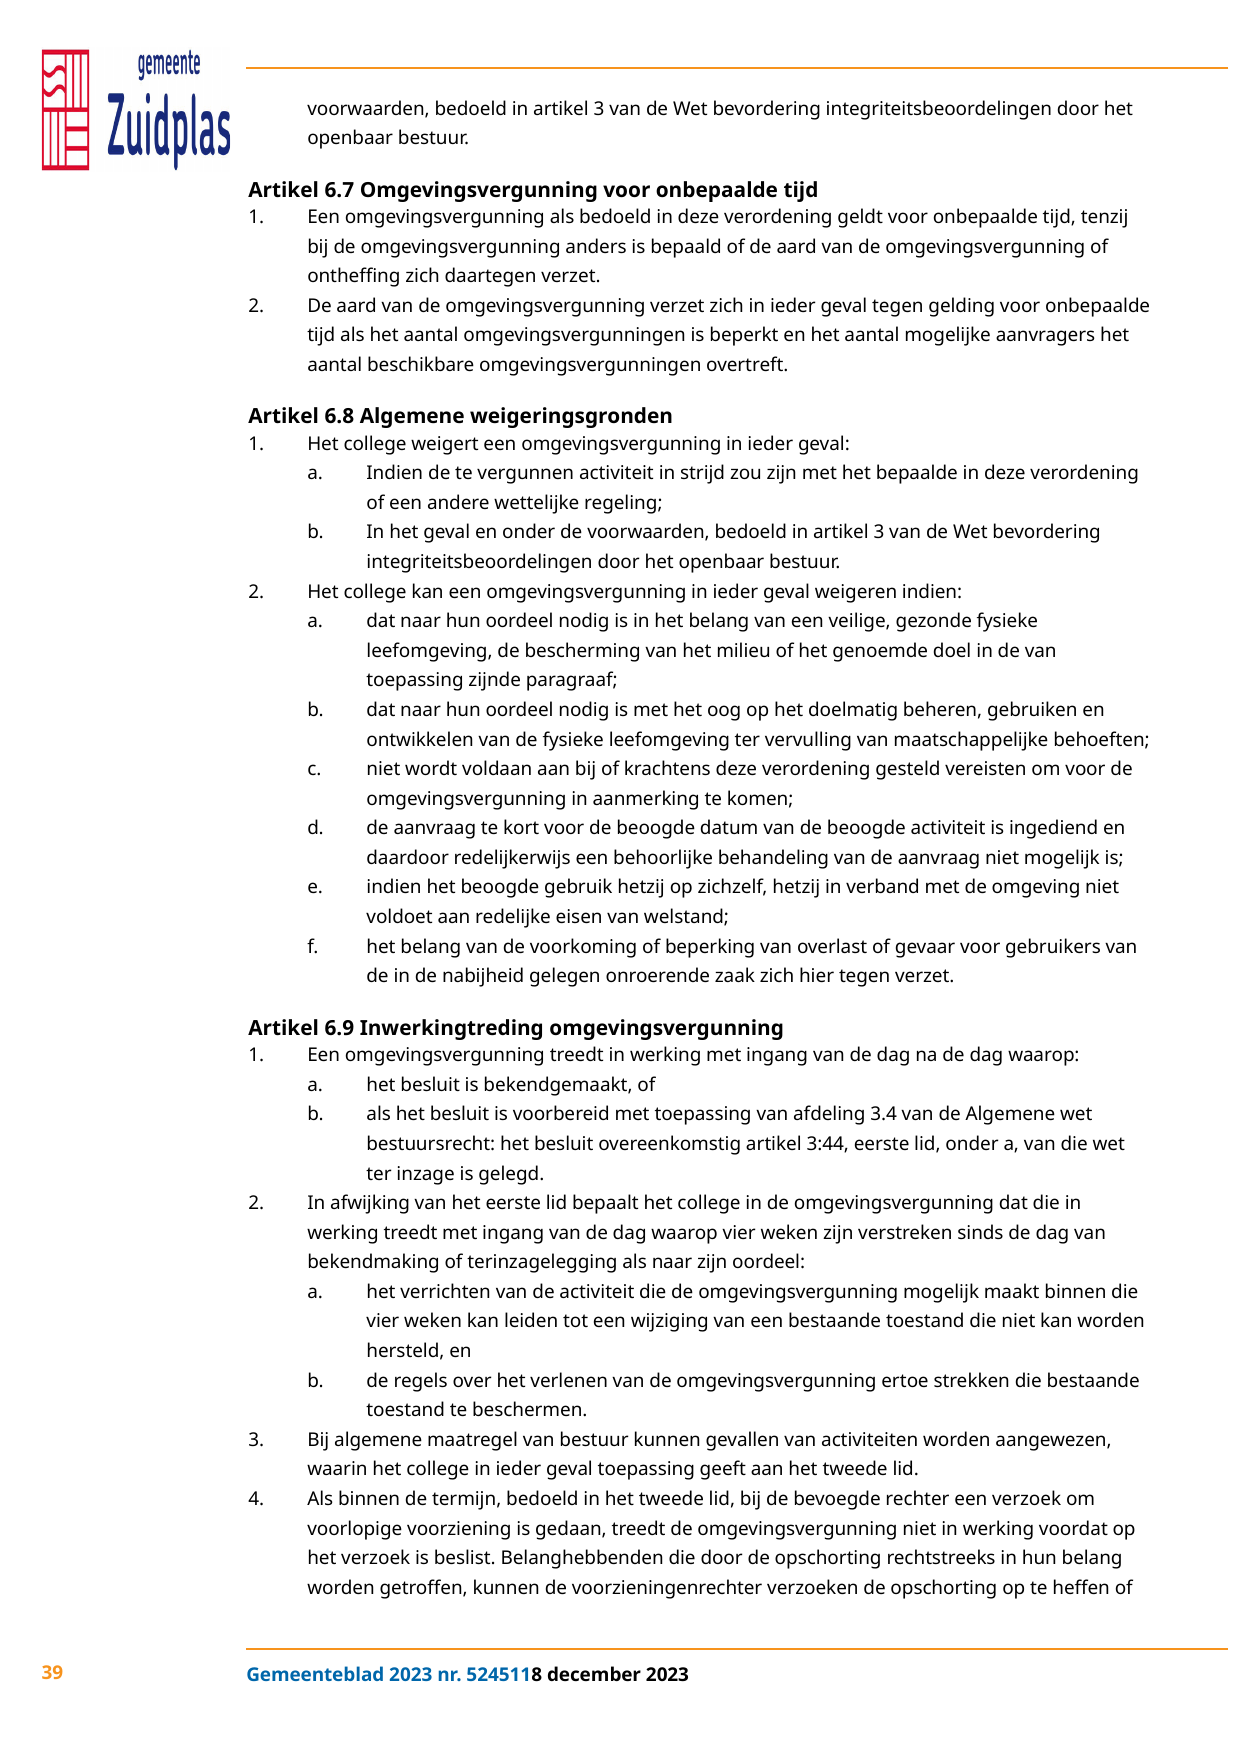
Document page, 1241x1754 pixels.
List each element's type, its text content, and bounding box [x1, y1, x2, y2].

text Artikel 6.8 Algemene weigeringsgronden [248, 402, 1152, 430]
list niet wordt voldaan aan bij of krachtens deze verordening gesteld vereisten om voor de omgevingsvergunning in aanmerking te komen; [307, 755, 1152, 811]
list dat naar hun oordeel nodig is met het oog op het doelmatig beheren, gebruiken en ontwikkelen van de fysieke leefomgeving ter vervulling van maatschappelijke behoeften; [307, 696, 1152, 752]
list als het besluit is voorbereid met toepassing van afdeling 3.4 van de Algemene wet bestuursrecht: het besluit overeenkomstig artikel 3:44, eerste lid, onder a, van die wet ter inzage is gelegd. [307, 1101, 1152, 1185]
list het belang van de voorkoming of beperking van overlast of gevaar voor gebruikers van de in de nabijheid gelegen onroerende zaak zich hier tegen verzet. [307, 933, 1152, 988]
list De aard van de omgevingsvergunning verzet zich in ieder geval tegen gelding voor onbepaalde tijd als het aantal omgevingsvergunningen is beperkt en het aantal mogelijke aanvragers het aantal beschikbare omgevingsvergunningen overtreft. [248, 292, 1152, 377]
list Een omgevingsvergunning treedt in werking met ingang van de dag na de dag waarop: [248, 1041, 1152, 1067]
list Bij algemene maatregel van bestuur kunnen gevallen van activiteiten worden aangewezen, waarin het college in ieder geval toepassing geeft aan het tweede lid. [248, 1426, 1152, 1481]
list In het geval en onder de voorwaarden, bedoeld in artikel 3 van de Wet bevordering integriteitsbeoordelingen door het openbaar bestuur. [307, 519, 1152, 574]
list het besluit is bekendgemaakt, of [307, 1071, 1152, 1097]
list Als binnen de termijn, bedoeld in het tweede lid, bij de bevoegde rechter een verzoek om voorlopige voorziening is gedaan, treedt de omgevingsvergunning niet in werking voordat op het verzoek is beslist. Belanghebbenden die door de opschorting rechtstreeks in hun belang worden getroffen, kunnen de voorzieningenrechter verzoeken de opschorting op te heffen of [248, 1485, 1152, 1599]
text Artikel 6.9 Inwerkingtreding omgevingsvergunning [248, 1013, 1152, 1041]
list voorwaarden, bedoeld in artikel 3 van de Wet bevordering integriteitsbeoordelingen door het openbaar bestuur. [248, 95, 1152, 150]
picture [41, 47, 231, 172]
list dat naar hun oordeel nodig is in het belang van een veilige, gezonde fysieke leefomgeving, de bescherming van het milieu of het genoemde doel in de van toepassing zijnde paragraaf; [307, 607, 1152, 692]
list In afwijking van het eerste lid bepaalt het college in de omgevingsvergunning dat die in werking treedt met ingang van de dag waarop vier weken zijn verstreken sinds de dag van bekendmaking of terinzagelegging als naar zijn oordeel: [248, 1189, 1152, 1274]
list de regels over het verlenen van de omgevingsvergunning ertoe strekken die bestaande toestand te beschermen. [307, 1367, 1152, 1422]
list het verrichten van de activiteit die de omgevingsvergunning mogelijk maakt binnen die vier weken kan leiden tot een wijziging van een bestaande toestand die niet kan worden hersteld, en [307, 1278, 1152, 1363]
list Het college kan een omgevingsvergunning in ieder geval weigeren indien: [248, 578, 1152, 604]
text Artikel 6.7 Omgevingsvergunning voor onbepaalde tijd [248, 175, 1152, 203]
list de aanvraag te kort voor de beoogde datum van de beoogde activiteit is ingediend en daardoor redelijkerwijs een behoorlijke behandeling van de aanvraag niet mogelijk is; [307, 814, 1152, 870]
list indien het beoogde gebruik hetzij op zichzelf, hetzij in verband met de omgeving niet voldoet aan redelijke eisen van welstand; [307, 874, 1152, 929]
list Indien de te vergunnen activiteit in strijd zou zijn met het bepaalde in deze verordening of een andere wettelijke regeling; [307, 459, 1152, 515]
list Het college weigert een omgevingsvergunning in ieder geval: [248, 430, 1152, 456]
list Een omgevingsvergunning als bedoeld in deze verordening geldt voor onbepaalde tijd, tenzij bij de omgevingsvergunning anders is bepaald of de aard van de omgevingsvergunning of ontheffing zich daartegen verzet. [248, 203, 1152, 288]
